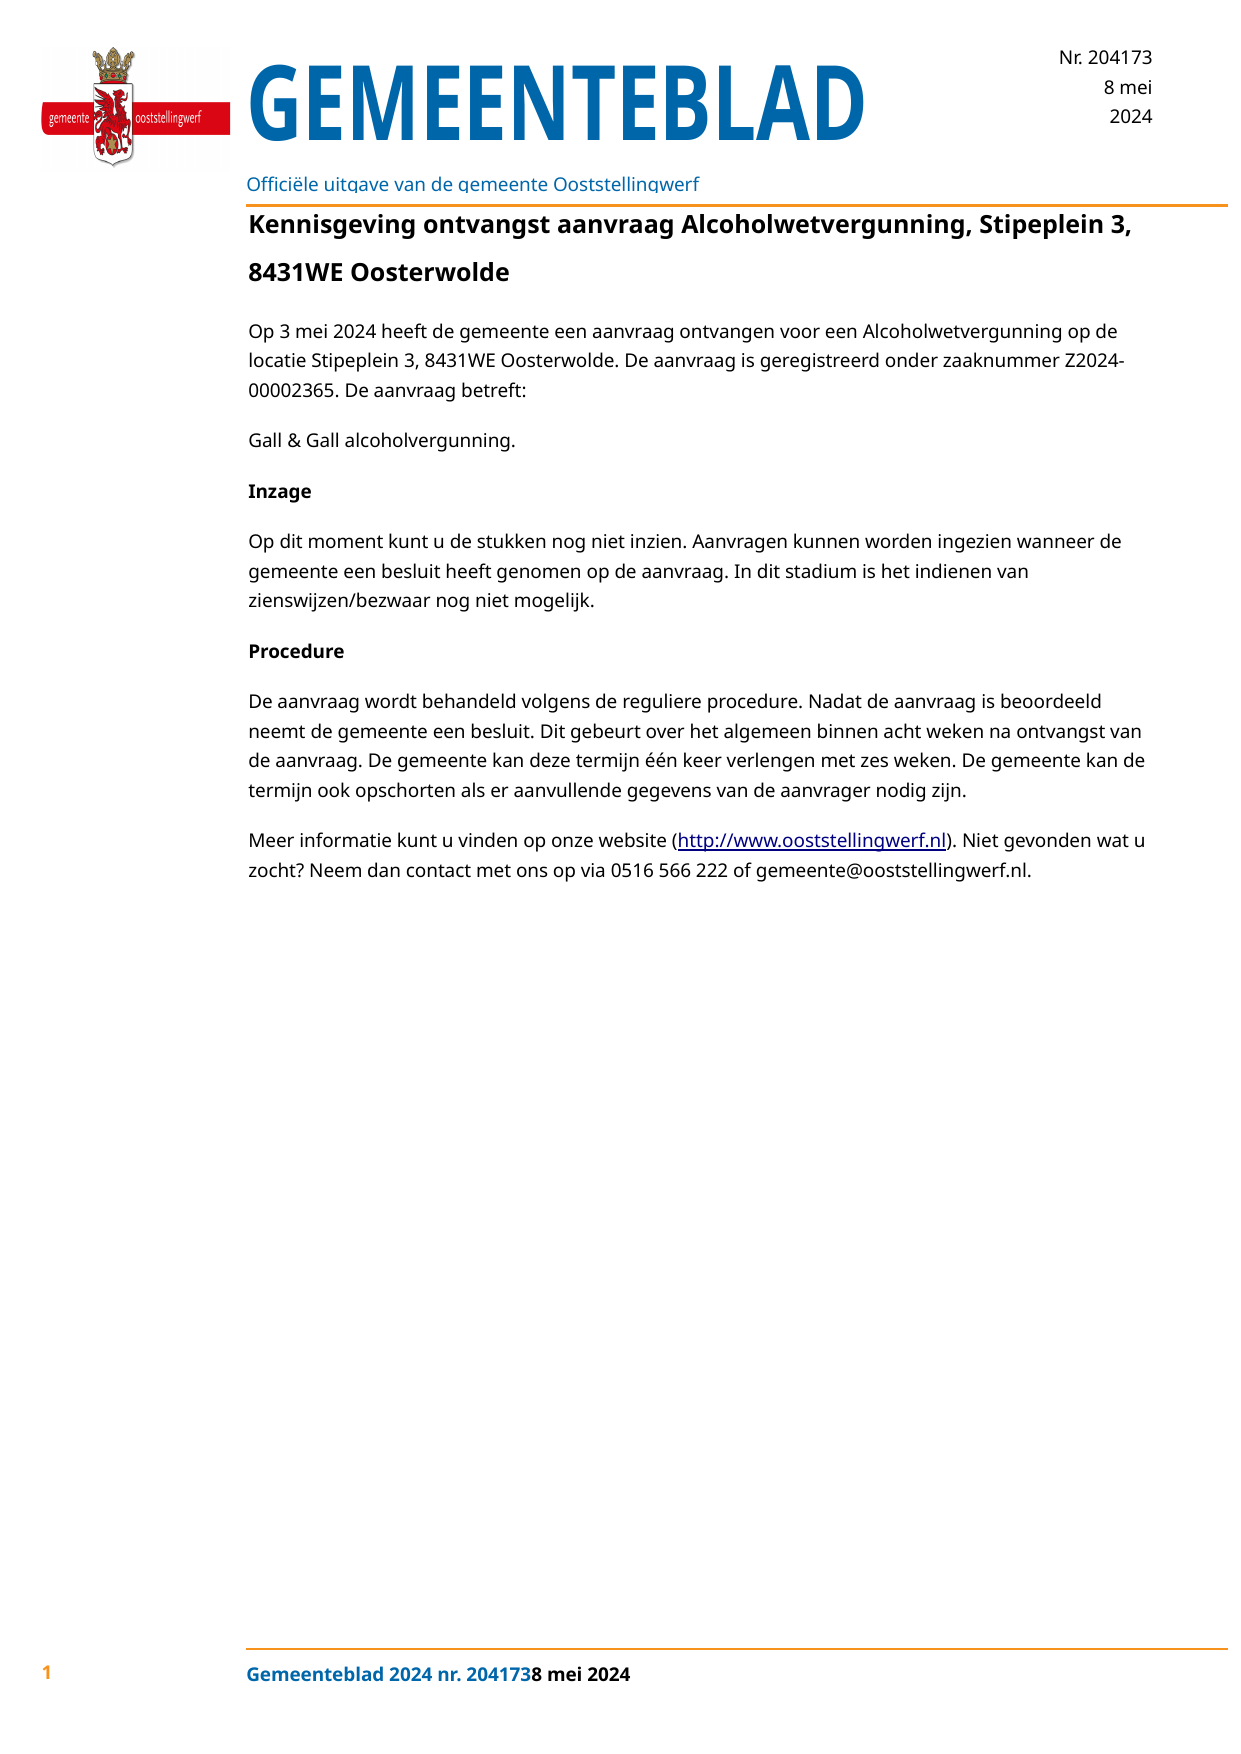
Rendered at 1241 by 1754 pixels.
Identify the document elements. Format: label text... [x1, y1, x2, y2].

text Inzage [248, 478, 1152, 504]
text Kennisgeving ontvangst aanvraag Alcoholwetvergunning, Stipeplein 3, 8431WE Oosterwolde [248, 207, 1152, 288]
text De aanvraag wordt behandeld volgens de reguliere procedure. Nadat de aanvraag is beoordeeld neemt de gemeente een besluit. Dit gebeurt over het algemeen binnen acht weken na ontvangst van de aanvraag. De gemeente kan deze termijn één keer verlengen met zes weken. De gemeente kan de termijn ook opschorten als er aanvullende gegevens van de aanvrager nodig zijn. [248, 688, 1152, 803]
text Meer informatie kunt u vinden op onze website (http://www.ooststellingwerf.nl). Niet gevonden wat u zocht? Neem dan contact met ons op via 0516 566 222 of gemeente@ooststellingwerf.nl. [248, 827, 1152, 883]
text Op dit moment kunt u de stukken nog niet inzien. Aanvragen kunnen worden ingezien wanneer de gemeente een besluit heeft genomen op de aanvraag. In dit stadium is het indienen van zienswijzen/bezwaar nog niet mogelijk. [248, 528, 1152, 613]
text Procedure [248, 638, 1152, 664]
text Op 3 mei 2024 heeft de gemeente een aanvraag ontvangen voor een Alcoholwetvergunning op de locatie Stipeplein 3, 8431WE Oosterwolde. De aanvraag is geregistreerd onder zaaknummer Z2024-00002365. De aanvraag betreft: [248, 318, 1152, 403]
picture [41, 47, 231, 172]
text Gall & Gall alcoholvergunning. [248, 427, 1152, 453]
